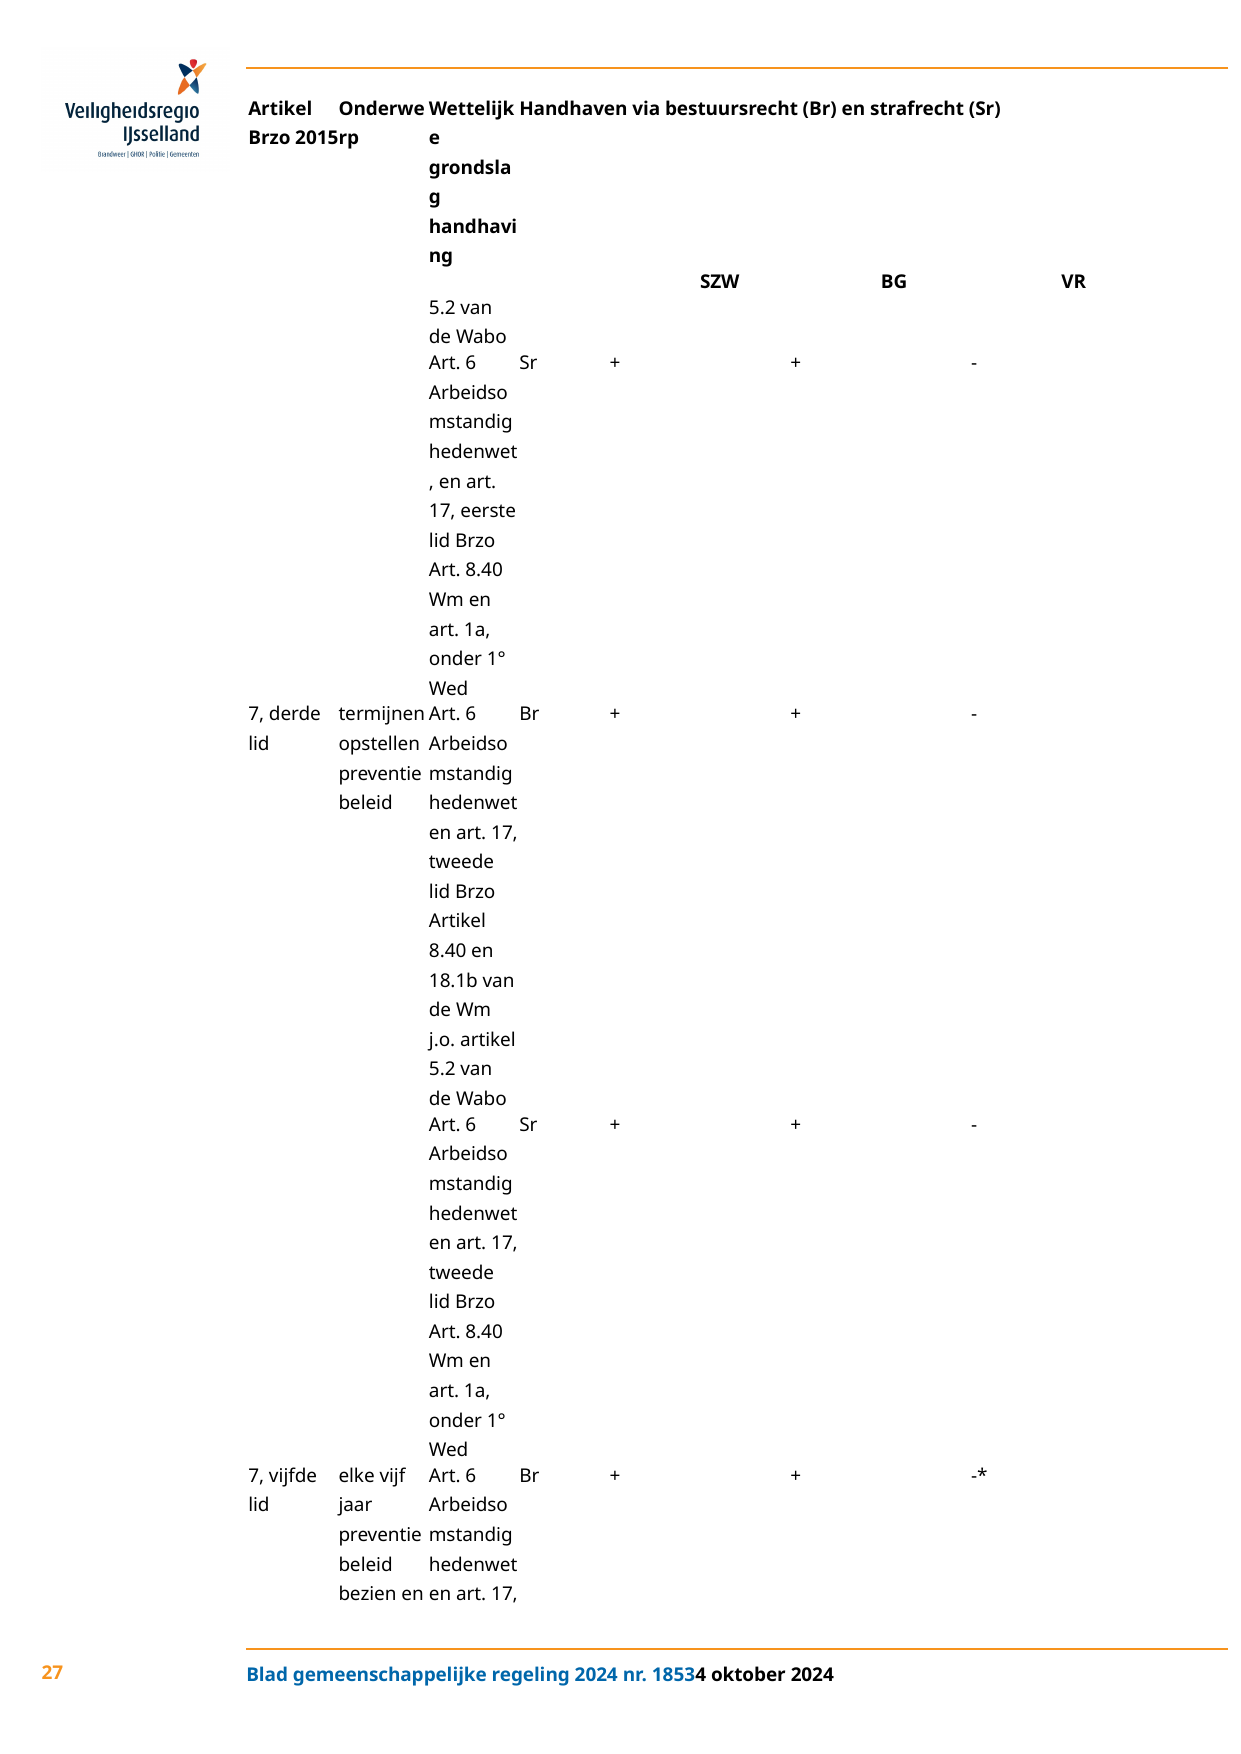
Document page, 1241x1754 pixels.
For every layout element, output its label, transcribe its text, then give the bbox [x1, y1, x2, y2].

table_cell [519, 294, 609, 349]
table_cell Br [519, 701, 609, 1111]
table_cell + [609, 350, 790, 701]
table_cell [429, 269, 519, 294]
table_cell [338, 294, 429, 701]
table_cell + [609, 1462, 790, 1606]
table_cell + [790, 701, 971, 1111]
table_cell SZW [700, 269, 881, 294]
table_cell -* [971, 1462, 1152, 1606]
table_cell 7, derde lid [248, 701, 338, 1462]
table_cell Art. 6 Arbeidsomstandighedenwet en art. 17, tweede lid Brzo Artikel 8.40 en 18.1b van de Wm j.o. artikel 5.2 van de Wabo [429, 701, 519, 1111]
table_cell Sr [519, 1111, 609, 1462]
table_cell 7, vijfde lid [248, 1462, 338, 1606]
table_cell - [971, 1111, 1152, 1462]
table_cell termijnen opstellen preventiebeleid [338, 701, 429, 1462]
table_cell BG [881, 269, 1061, 294]
table_cell + [790, 350, 971, 701]
table_cell Sr [519, 350, 609, 701]
table_cell Art. 6 Arbeidsomstandighedenwet en art. 17, tweede lid Brzo Art. 8.40 Wm en art. 1a, onder 1° Wed [429, 1111, 519, 1462]
table_header Wettelijke grondslag handhaving [429, 95, 519, 268]
table_cell - [971, 701, 1152, 1111]
table_cell [338, 269, 429, 294]
picture [41, 47, 231, 172]
table_header Onderwerp [338, 95, 429, 268]
table_cell Br [519, 1462, 609, 1606]
table_cell elke vijf jaar preventiebeleid bezien en [338, 1462, 429, 1606]
table_cell Art. 6 Arbeidsomstandighedenwet, en art. 17, eerste lid Brzo Art. 8.40 Wm en art. 1a, onder 1° Wed [429, 350, 519, 701]
table_header Handhaven via bestuursrecht (Br) en strafrecht (Sr) [519, 95, 1152, 268]
table_cell [248, 294, 338, 701]
table_cell [519, 269, 700, 294]
table_header Artikel Brzo 2015 [248, 95, 338, 268]
table_cell 5.2 van de Wabo [429, 294, 519, 349]
table_cell + [609, 701, 790, 1111]
table_cell [609, 294, 790, 349]
table_cell Art. 6 Arbeidsomstandighedenwet en art. 17, [429, 1462, 519, 1606]
table_cell + [790, 1462, 971, 1606]
table_cell VR [1061, 269, 1152, 294]
table_cell [248, 269, 338, 294]
table_cell + [790, 1111, 971, 1462]
table_cell - [971, 294, 1152, 349]
table_cell + [609, 1111, 790, 1462]
table_cell [790, 294, 971, 349]
table_cell - [971, 350, 1152, 701]
